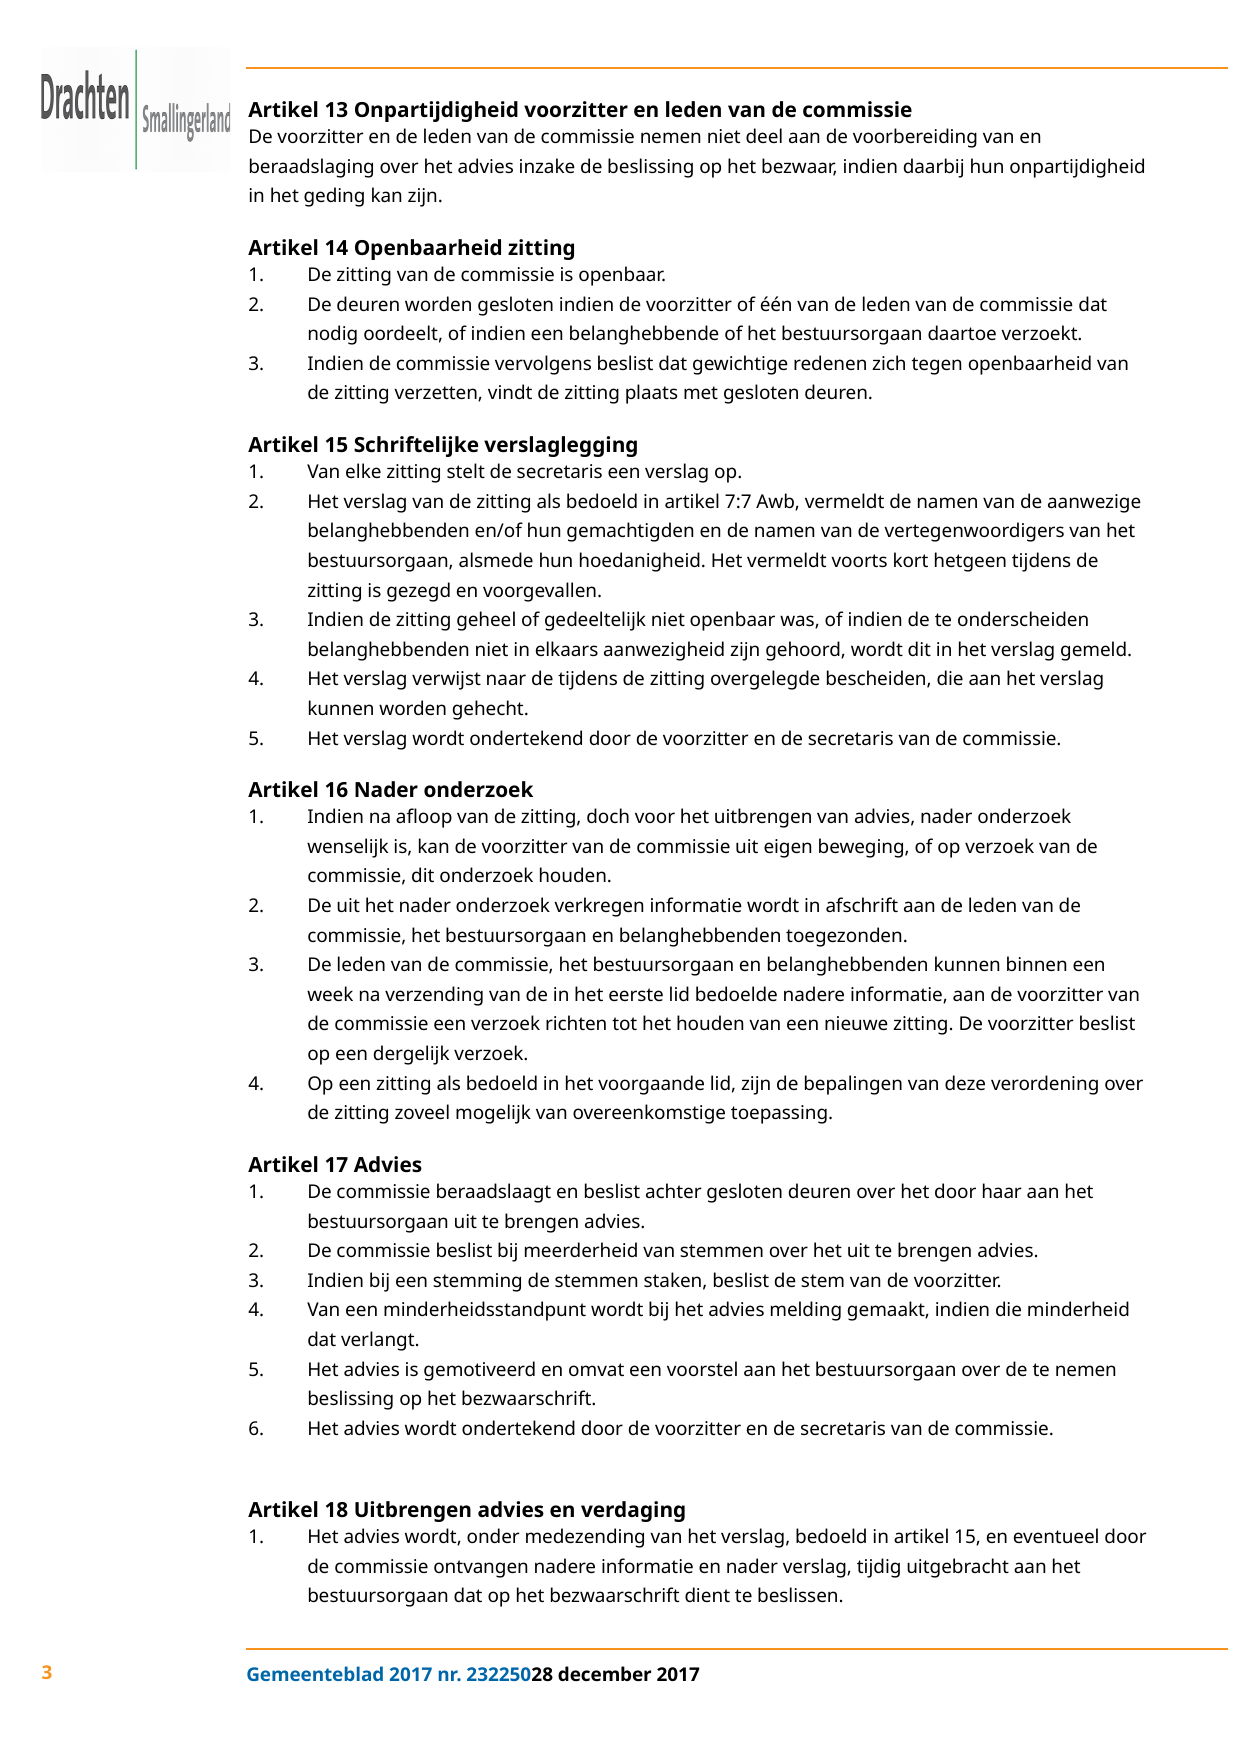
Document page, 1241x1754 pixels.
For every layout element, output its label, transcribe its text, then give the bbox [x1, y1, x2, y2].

text Artikel 18 Uitbrengen advies en verdaging [248, 1495, 1152, 1523]
list Indien bij een stemming de stemmen staken, beslist de stem van de voorzitter. [248, 1267, 1152, 1293]
list De deuren worden gesloten indien de voorzitter of één van de leden van de commissie dat nodig oordeelt, of indien een belanghebbende of het bestuursorgaan daartoe verzoekt. [248, 291, 1152, 346]
list De commissie beslist bij meerderheid van stemmen over het uit te brengen advies. [248, 1237, 1152, 1263]
list Het advies wordt, onder medezending van het verslag, bedoeld in artikel 15, en eventueel door de commissie ontvangen nadere informatie en nader verslag, tijdig uitgebracht aan het bestuursorgaan dat op het bezwaarschrift dient te beslissen. [248, 1523, 1152, 1608]
list Het advies is gemotiveerd en omvat een voorstel aan het bestuursorgaan over de te nemen beslissing op het bezwaarschrift. [248, 1356, 1152, 1411]
list Het verslag verwijst naar de tijdens de zitting overgelegde bescheiden, die aan het verslag kunnen worden gehecht. [248, 666, 1152, 721]
text Artikel 13 Onpartijdigheid voorzitter en leden van de commissie [248, 95, 1152, 123]
list De commissie beraadslaagt en beslist achter gesloten deuren over het door haar aan het bestuursorgaan uit te brengen advies. [248, 1178, 1152, 1233]
text Artikel 16 Nader onderzoek [248, 775, 1152, 803]
list Het verslag wordt ondertekend door de voorzitter en de secretaris van de commissie. [248, 725, 1152, 750]
list Indien na afloop van de zitting, doch voor het uitbrengen van advies, nader onderzoek wenselijk is, kan de voorzitter van de commissie uit eigen beweging, of op verzoek van de commissie, dit onderzoek houden. [248, 803, 1152, 888]
picture [41, 47, 231, 172]
list De uit het nader onderzoek verkregen informatie wordt in afschrift aan de leden van de commissie, het bestuursorgaan en belanghebbenden toegezonden. [248, 892, 1152, 948]
list De leden van de commissie, het bestuursorgaan en belanghebbenden kunnen binnen een week na verzending van de in het eerste lid bedoelde nadere informatie, aan de voorzitter van de commissie een verzoek richten tot het houden van een nieuwe zitting. De voorzitter beslist op een dergelijk verzoek. [248, 951, 1152, 1066]
list Het verslag van de zitting als bedoeld in artikel 7:7 Awb, vermeldt de namen van de aanwezige belanghebbenden en/of hun gemachtigden en de namen van de vertegenwoordigers van het bestuursorgaan, alsmede hun hoedanigheid. Het vermeldt voorts kort hetgeen tijdens de zitting is gezegd en voorgevallen. [248, 488, 1152, 602]
list De zitting van de commissie is openbaar. [248, 261, 1152, 287]
list Indien de commissie vervolgens beslist dat gewichtige redenen zich tegen openbaarheid van de zitting verzetten, vindt de zitting plaats met gesloten deuren. [248, 350, 1152, 405]
text Artikel 15 Schriftelijke verslaglegging [248, 430, 1152, 458]
list Op een zitting als bedoeld in het voorgaande lid, zijn de bepalingen van deze verordening over de zitting zoveel mogelijk van overeenkomstige toepassing. [248, 1070, 1152, 1125]
list Indien de zitting geheel of gedeeltelijk niet openbaar was, of indien de te onderscheiden belanghebbenden niet in elkaars aanwezigheid zijn gehoord, wordt dit in het verslag gemeld. [248, 606, 1152, 662]
text Artikel 17 Advies [248, 1150, 1152, 1178]
list Het advies wordt ondertekend door de voorzitter en de secretaris van de commissie. [248, 1415, 1152, 1441]
list Van elke zitting stelt de secretaris een verslag op. [248, 458, 1152, 484]
text De voorzitter en de leden van de commissie nemen niet deel aan de voorbereiding van en beraadslaging over het advies inzake de beslissing op het bezwaar, indien daarbij hun onpartijdigheid in het geding kan zijn. [248, 123, 1152, 208]
text Artikel 14 Openbaarheid zitting [248, 233, 1152, 261]
list Van een minderheidsstandpunt wordt bij het advies melding gemaakt, indien die minderheid dat verlangt. [248, 1297, 1152, 1352]
